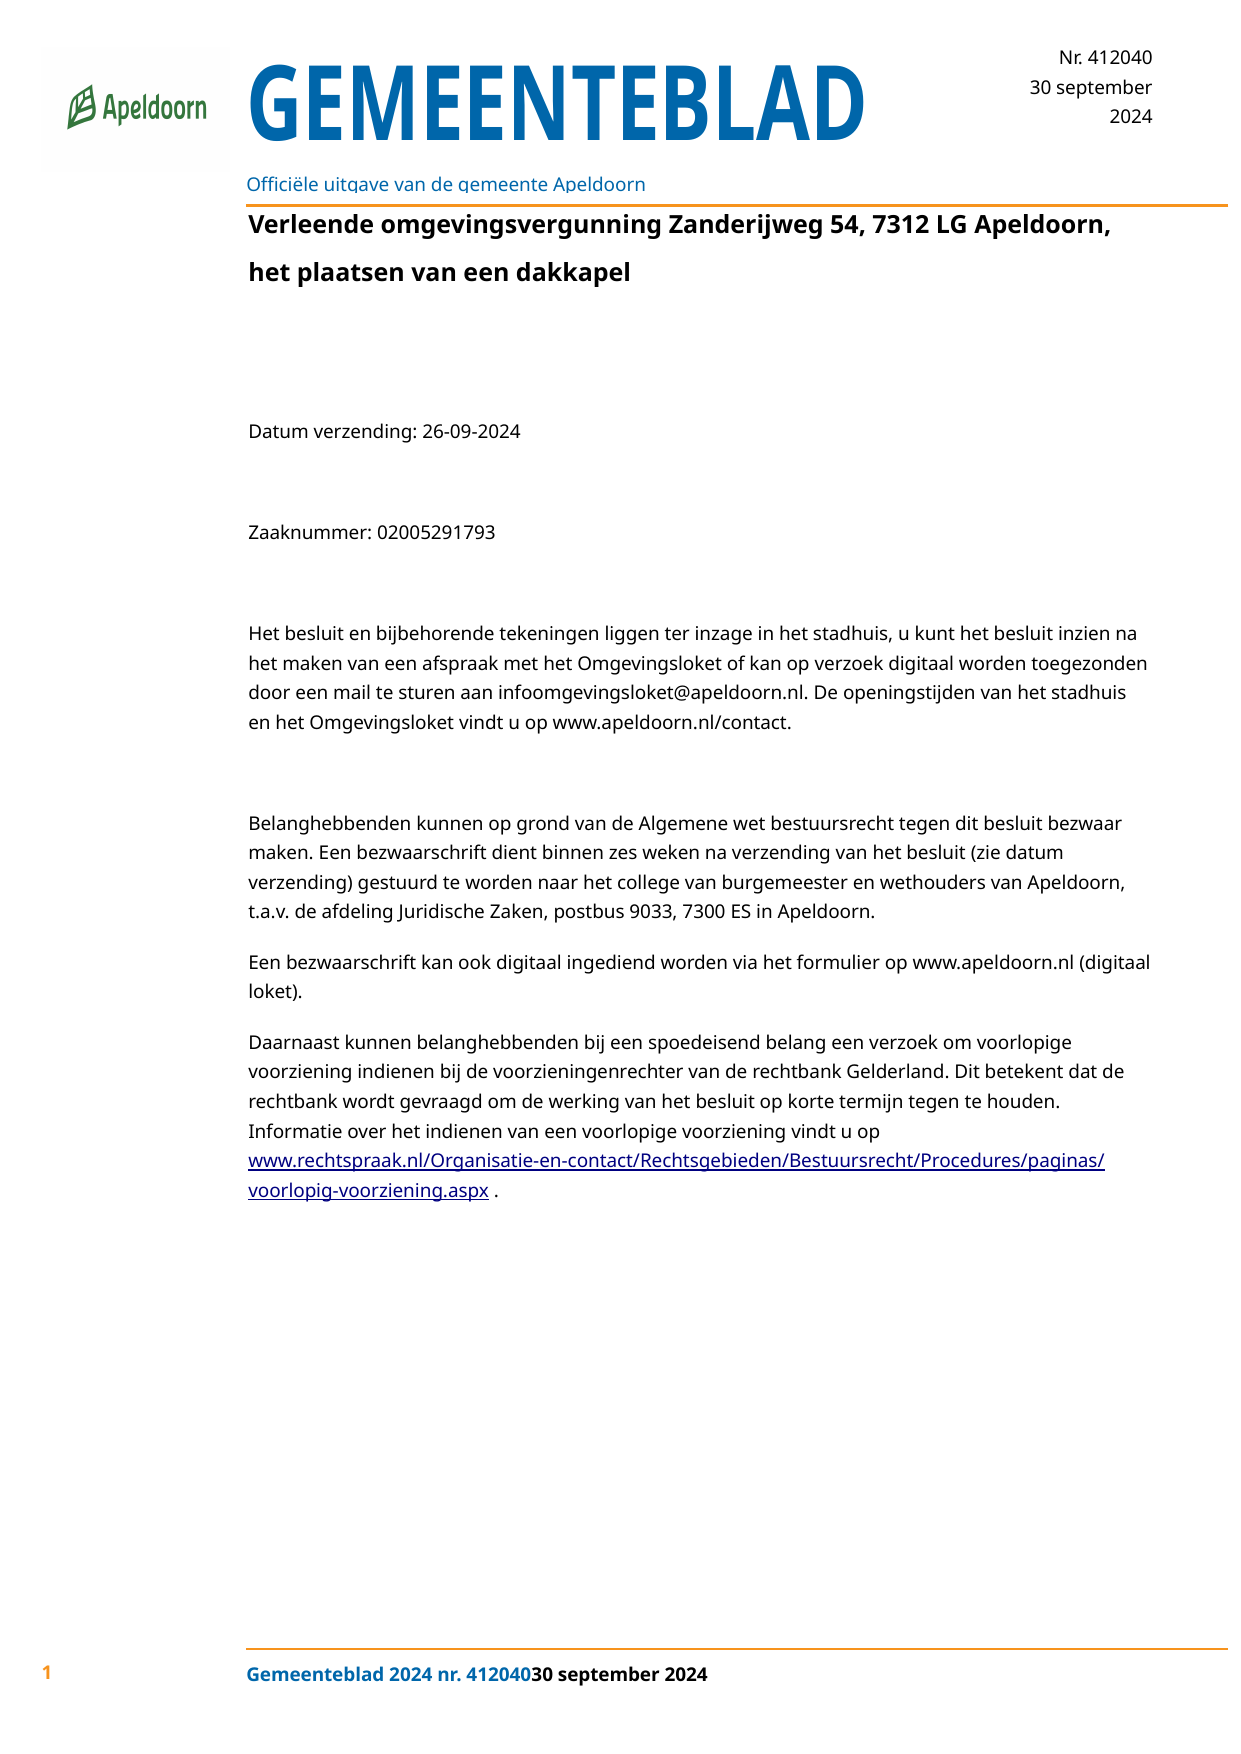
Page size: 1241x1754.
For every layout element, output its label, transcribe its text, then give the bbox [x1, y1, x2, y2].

text Zaaknummer: 02005291793 [248, 519, 1152, 545]
text Datum verzending: 26-09-2024 [248, 419, 1152, 444]
text Verleende omgevingsvergunning Zanderijweg 54, 7312 LG Apeldoorn, het plaatsen van een dakkapel [248, 207, 1152, 288]
text Het besluit en bijbehorende tekeningen liggen ter inzage in het stadhuis, u kunt het besluit inzien na het maken van een afspraak met het Omgevingsloket of kan op verzoek digitaal worden toegezonden door een mail te sturen aan infoomgevingsloket@apeldoorn.nl. De openingstijden van het stadhuis en het Omgevingsloket vindt u op www.apeldoorn.nl/contact. [248, 620, 1152, 735]
text Belanghebbenden kunnen op grond van de Algemene wet bestuursrecht tegen dit besluit bezwaar maken. Een bezwaarschrift dient binnen zes weken na verzending van het besluit (zie datum verzending) gestuurd te worden naar het college van burgemeester en wethouders van Apeldoorn, t.a.v. de afdeling Juridische Zaken, postbus 9033, 7300 ES in Apeldoorn. [248, 810, 1152, 924]
text Daarnaast kunnen belanghebbenden bij een spoedeisend belang een verzoek om voorlopige voorziening indienen bij de voorzieningenrechter van de rechtbank Gelderland. Dit betekent dat de rechtbank wordt gevraagd om de werking van het besluit op korte termijn tegen te houden. Informatie over het indienen van een voorlopige voorziening vindt u op www.rechtspraak.nl/Organisatie-en-contact/Rechtsgebieden/Bestuursrecht/Procedures/paginas/voorlopig-voorziening.aspx . [248, 1029, 1152, 1203]
picture [41, 47, 231, 172]
text Een bezwaarschrift kan ook digitaal ingediend worden via het formulier op www.apeldoorn.nl (digitaal loket). [248, 949, 1152, 1004]
